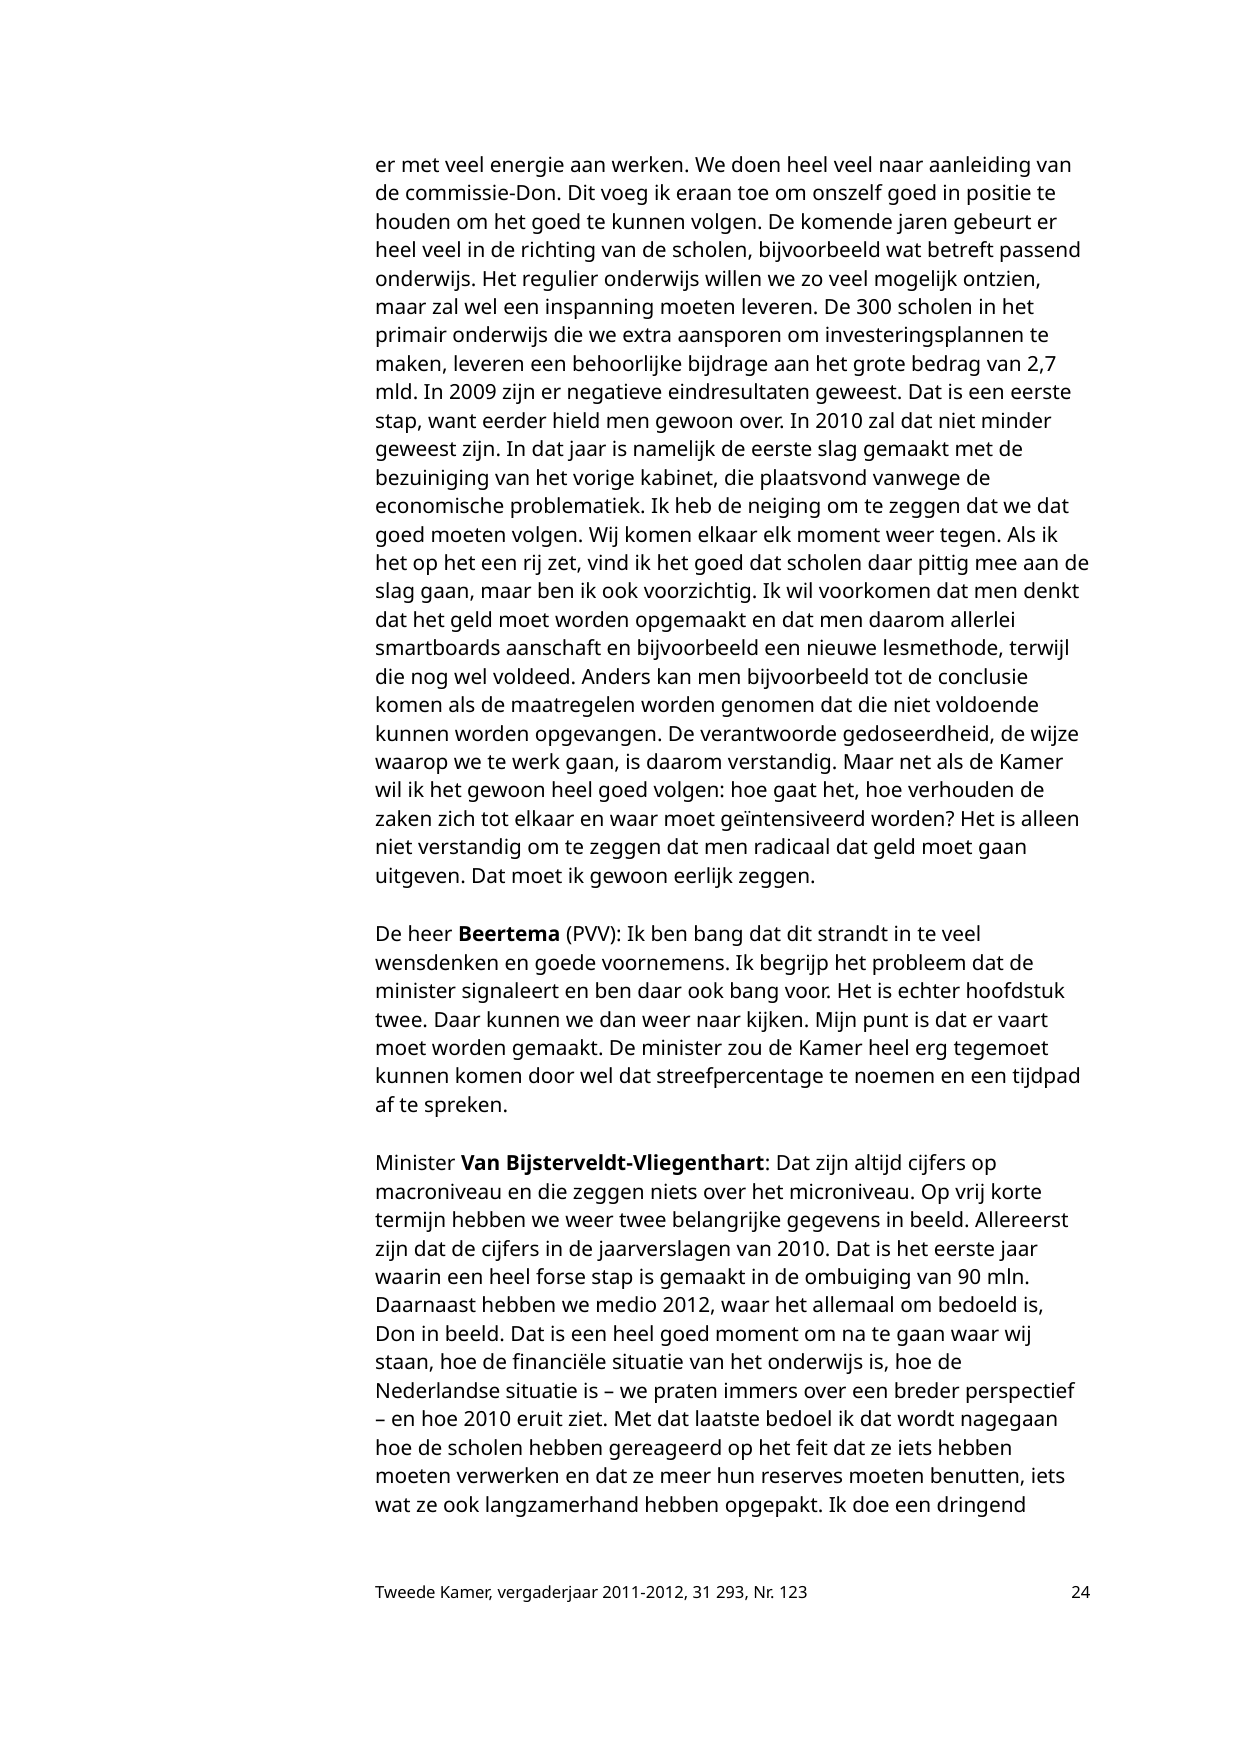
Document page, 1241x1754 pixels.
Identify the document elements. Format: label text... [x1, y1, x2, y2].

text De heer Beertema (PVV): Ik ben bang dat dit strandt in te veel wensdenken en goede voornemens. Ik begrijp het probleem dat de minister signaleert en ben daar ook bang voor. Het is echter hoofdstuk twee. Daar kunnen we dan weer naar kijken. Mijn punt is dat er vaart moet worden gemaakt. De minister zou de Kamer heel erg tegemoet kunnen komen door wel dat streefpercentage te noemen en een tijdpad af te spreken. [375, 919, 1090, 1118]
text er met veel energie aan werken. We doen heel veel naar aanleiding van de commissie-Don. Dit voeg ik eraan toe om onszelf goed in positie te houden om het goed te kunnen volgen. De komende jaren gebeurt er heel veel in de richting van de scholen, bijvoorbeeld wat betreft passend onderwijs. Het regulier onderwijs willen we zo veel mogelijk ontzien, maar zal wel een inspanning moeten leveren. De 300 scholen in het primair onderwijs die we extra aansporen om investeringsplannen te maken, leveren een behoorlijke bijdrage aan het grote bedrag van 2,7 mld. In 2009 zijn er negatieve eindresultaten geweest. Dat is een eerste stap, want eerder hield men gewoon over. In 2010 zal dat niet minder geweest zijn. In dat jaar is namelijk de eerste slag gemaakt met de bezuiniging van het vorige kabinet, die plaatsvond vanwege de economische problematiek. Ik heb de neiging om te zeggen dat we dat goed moeten volgen. Wij komen elkaar elk moment weer tegen. Als ik het op het een rij zet, vind ik het goed dat scholen daar pittig mee aan de slag gaan, maar ben ik ook voorzichtig. Ik wil voorkomen dat men denkt dat het geld moet worden opgemaakt en dat men daarom allerlei smartboards aanschaft en bijvoorbeeld een nieuwe lesmethode, terwijl die nog wel voldeed. Anders kan men bijvoorbeeld tot de conclusie komen als de maatregelen worden genomen dat die niet voldoende kunnen worden opgevangen. De verantwoorde gedoseerdheid, de wijze waarop we te werk gaan, is daarom verstandig. Maar net als de Kamer wil ik het gewoon heel goed volgen: hoe gaat het, hoe verhouden de zaken zich tot elkaar en waar moet geïntensiveerd worden? Het is alleen niet verstandig om te zeggen dat men radicaal dat geld moet gaan uitgeven. Dat moet ik gewoon eerlijk zeggen. [375, 150, 1090, 889]
text Minister Van Bijsterveldt-Vliegenthart: Dat zijn altijd cijfers op macroniveau en die zeggen niets over het microniveau. Op vrij korte termijn hebben we weer twee belangrijke gegevens in beeld. Allereerst zijn dat de cijfers in de jaarverslagen van 2010. Dat is het eerste jaar waarin een heel forse stap is gemaakt in de ombuiging van 90 mln. Daarnaast hebben we medio 2012, waar het allemaal om bedoeld is, Don in beeld. Dat is een heel goed moment om na te gaan waar wij staan, hoe de financiële situatie van het onderwijs is, hoe de Nederlandse situatie is – we praten immers over een breder perspectief – en hoe 2010 eruit ziet. Met dat laatste bedoel ik dat wordt nagegaan hoe de scholen hebben gereageerd op het feit dat ze iets hebben moeten verwerken en dat ze meer hun reserves moeten benutten, iets wat ze ook langzamerhand hebben opgepakt. Ik doe een dringend [375, 1148, 1090, 1518]
